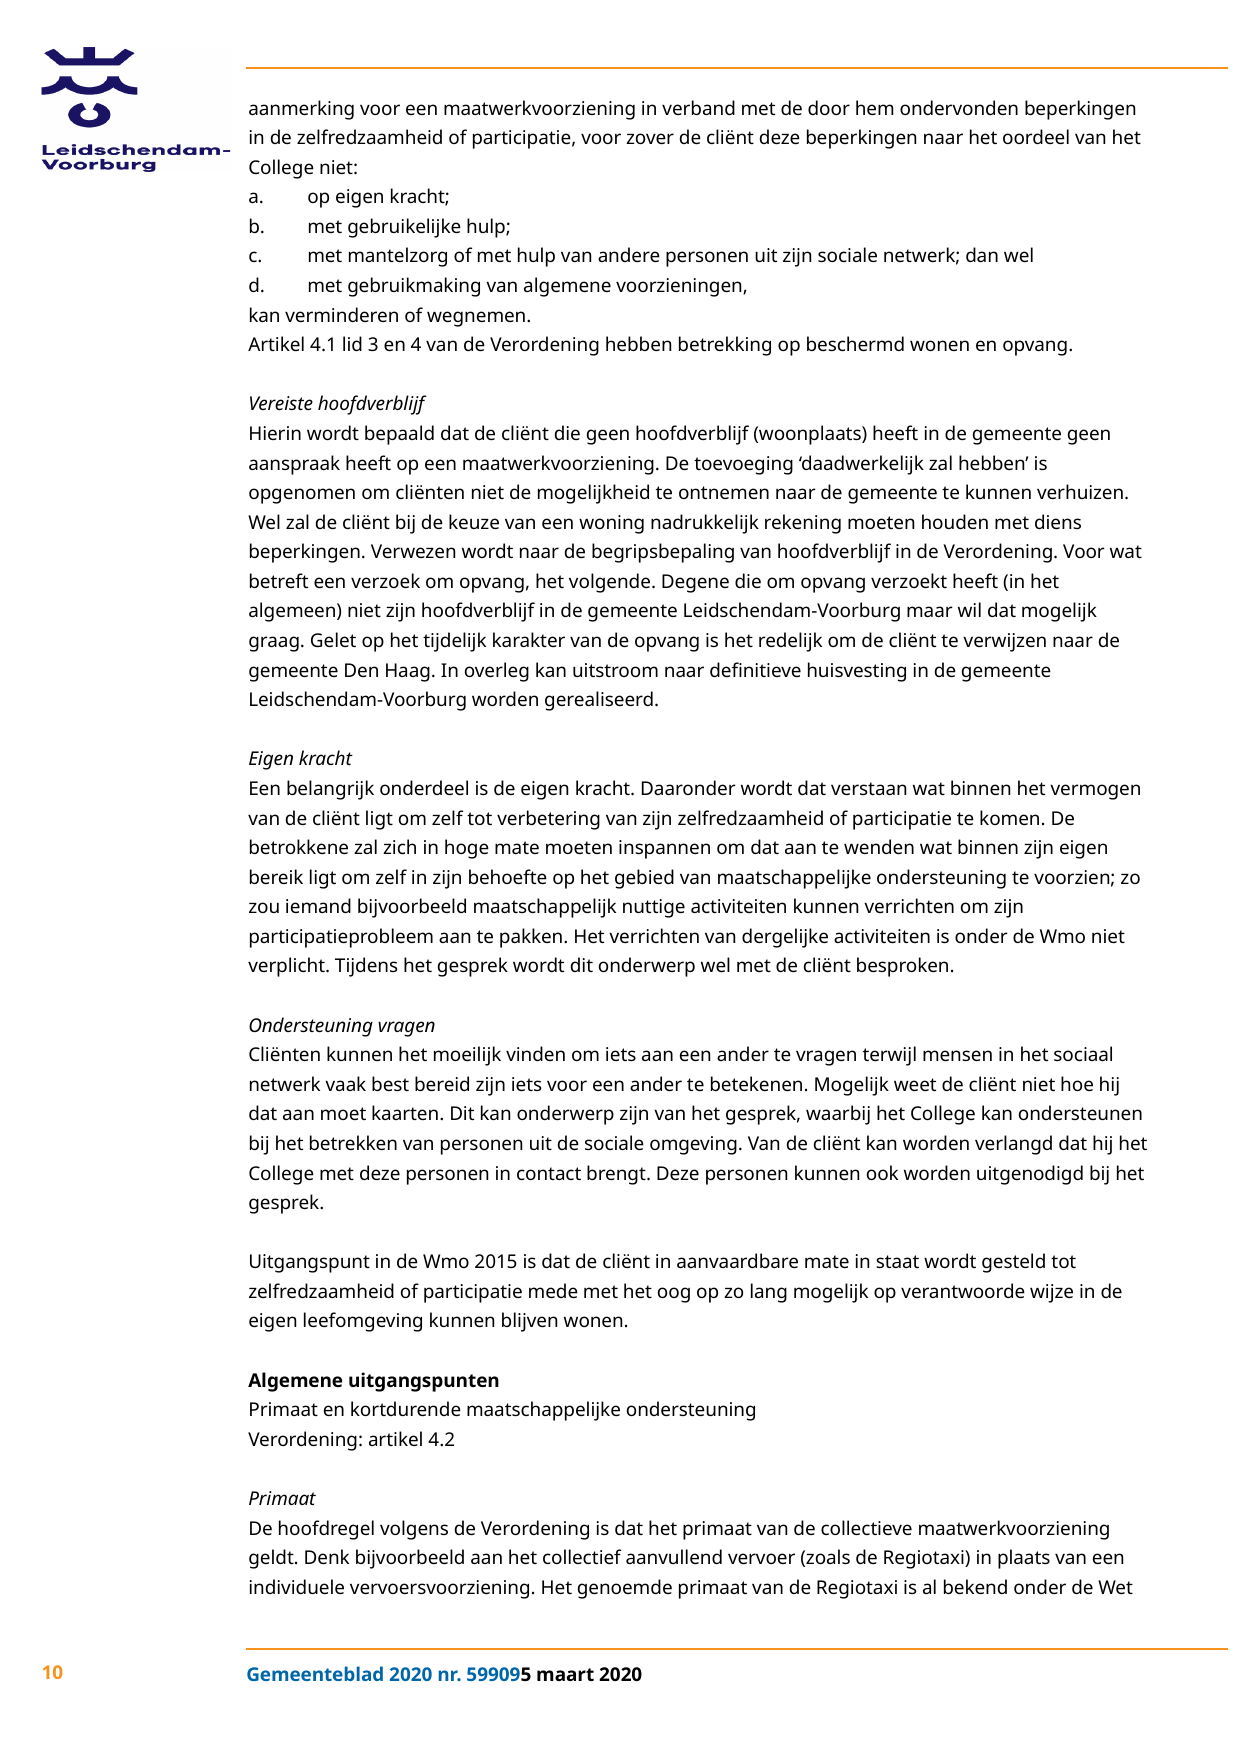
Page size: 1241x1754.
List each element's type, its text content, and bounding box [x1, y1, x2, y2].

text Cliënten kunnen het moeilijk vinden om iets aan een ander te vragen terwijl mensen in het sociaal netwerk vaak best bereid zijn iets voor een ander te betekenen. Mogelijk weet de cliënt niet hoe hij dat aan moet kaarten. Dit kan onderwerp zijn van het gesprek, waarbij het College kan ondersteunen bij het betrekken van personen uit de sociale omgeving. Van de cliënt kan worden verlangd dat hij het College met deze personen in contact brengt. Deze personen kunnen ook worden uitgenodigd bij het gesprek. [248, 1041, 1152, 1215]
text aanmerking voor een maatwerkvoorziening in verband met de door hem ondervonden beperkingen in de zelfredzaamheid of participatie, voor zover de cliënt deze beperkingen naar het oordeel van het College niet: [248, 95, 1152, 180]
text Verordening: artikel 4.2 [248, 1426, 1152, 1452]
text Primaat [248, 1485, 1152, 1511]
text Algemene uitgangspunten [248, 1367, 1152, 1393]
list met mantelzorg of met hulp van andere personen uit zijn sociale netwerk; dan wel [248, 243, 1152, 268]
text Een belangrijk onderdeel is de eigen kracht. Daaronder wordt dat verstaan wat binnen het vermogen van de cliënt ligt om zelf tot verbetering van zijn zelfredzaamheid of participatie te komen. De betrokkene zal zich in hoge mate moeten inspannen om dat aan te wenden wat binnen zijn eigen bereik ligt om zelf in zijn behoefte op het gebied van maatschappelijke ondersteuning te voorzien; zo zou iemand bijvoorbeeld maatschappelijk nuttige activiteiten kunnen verrichten om zijn participatieprobleem aan te pakken. Het verrichten van dergelijke activiteiten is onder de Wmo niet verplicht. Tijdens het gesprek wordt dit onderwerp wel met de cliënt besproken. [248, 775, 1152, 978]
text kan verminderen of wegnemen. [248, 302, 1152, 328]
text Artikel 4.1 lid 3 en 4 van de Verordening hebben betrekking op beschermd wonen en opvang. [248, 331, 1152, 357]
text Uitgangspunt in de Wmo 2015 is dat de cliënt in aanvaardbare mate in staat wordt gesteld tot zelfredzaamheid of participatie mede met het oog op zo lang mogelijk op verantwoorde wijze in de eigen leefomgeving kunnen blijven wonen. [248, 1248, 1152, 1333]
picture [41, 47, 231, 172]
text Ondersteuning vragen [248, 1012, 1152, 1038]
text Hierin wordt bepaald dat de cliënt die geen hoofdverblijf (woonplaats) heeft in de gemeente geen aanspraak heeft op een maatwerkvoorziening. De toevoeging ‘daadwerkelijk zal hebben’ is opgenomen om cliënten niet de mogelijkheid te ontnemen naar de gemeente te kunnen verhuizen. Wel zal de cliënt bij de keuze van een woning nadrukkelijk rekening moeten houden met diens beperkingen. Verwezen wordt naar de begripsbepaling van hoofdverblijf in de Verordening. Voor wat betreft een verzoek om opvang, het volgende. Degene die om opvang verzoekt heeft (in het algemeen) niet zijn hoofdverblijf in de gemeente Leidschendam-Voorburg maar wil dat mogelijk graag. Gelet op het tijdelijk karakter van de opvang is het redelijk om de cliënt te verwijzen naar de gemeente Den Haag. In overleg kan uitstroom naar definitieve huisvesting in de gemeente Leidschendam-Voorburg worden gerealiseerd. [248, 420, 1152, 712]
list met gebruikelijke hulp; [248, 213, 1152, 239]
text Eigen kracht [248, 746, 1152, 771]
text Vereiste hoofdverblijf [248, 391, 1152, 416]
list met gebruikmaking van algemene voorzieningen, [248, 272, 1152, 298]
text Primaat en kortdurende maatschappelijke ondersteuning [248, 1396, 1152, 1422]
list op eigen kracht; [248, 183, 1152, 209]
text De hoofdregel volgens de Verordening is dat het primaat van de collectieve maatwerkvoorziening geldt. Denk bijvoorbeeld aan het collectief aanvullend vervoer (zoals de Regiotaxi) in plaats van een individuele vervoersvoorziening. Het genoemde primaat van de Regiotaxi is al bekend onder de Wet [248, 1515, 1152, 1600]
